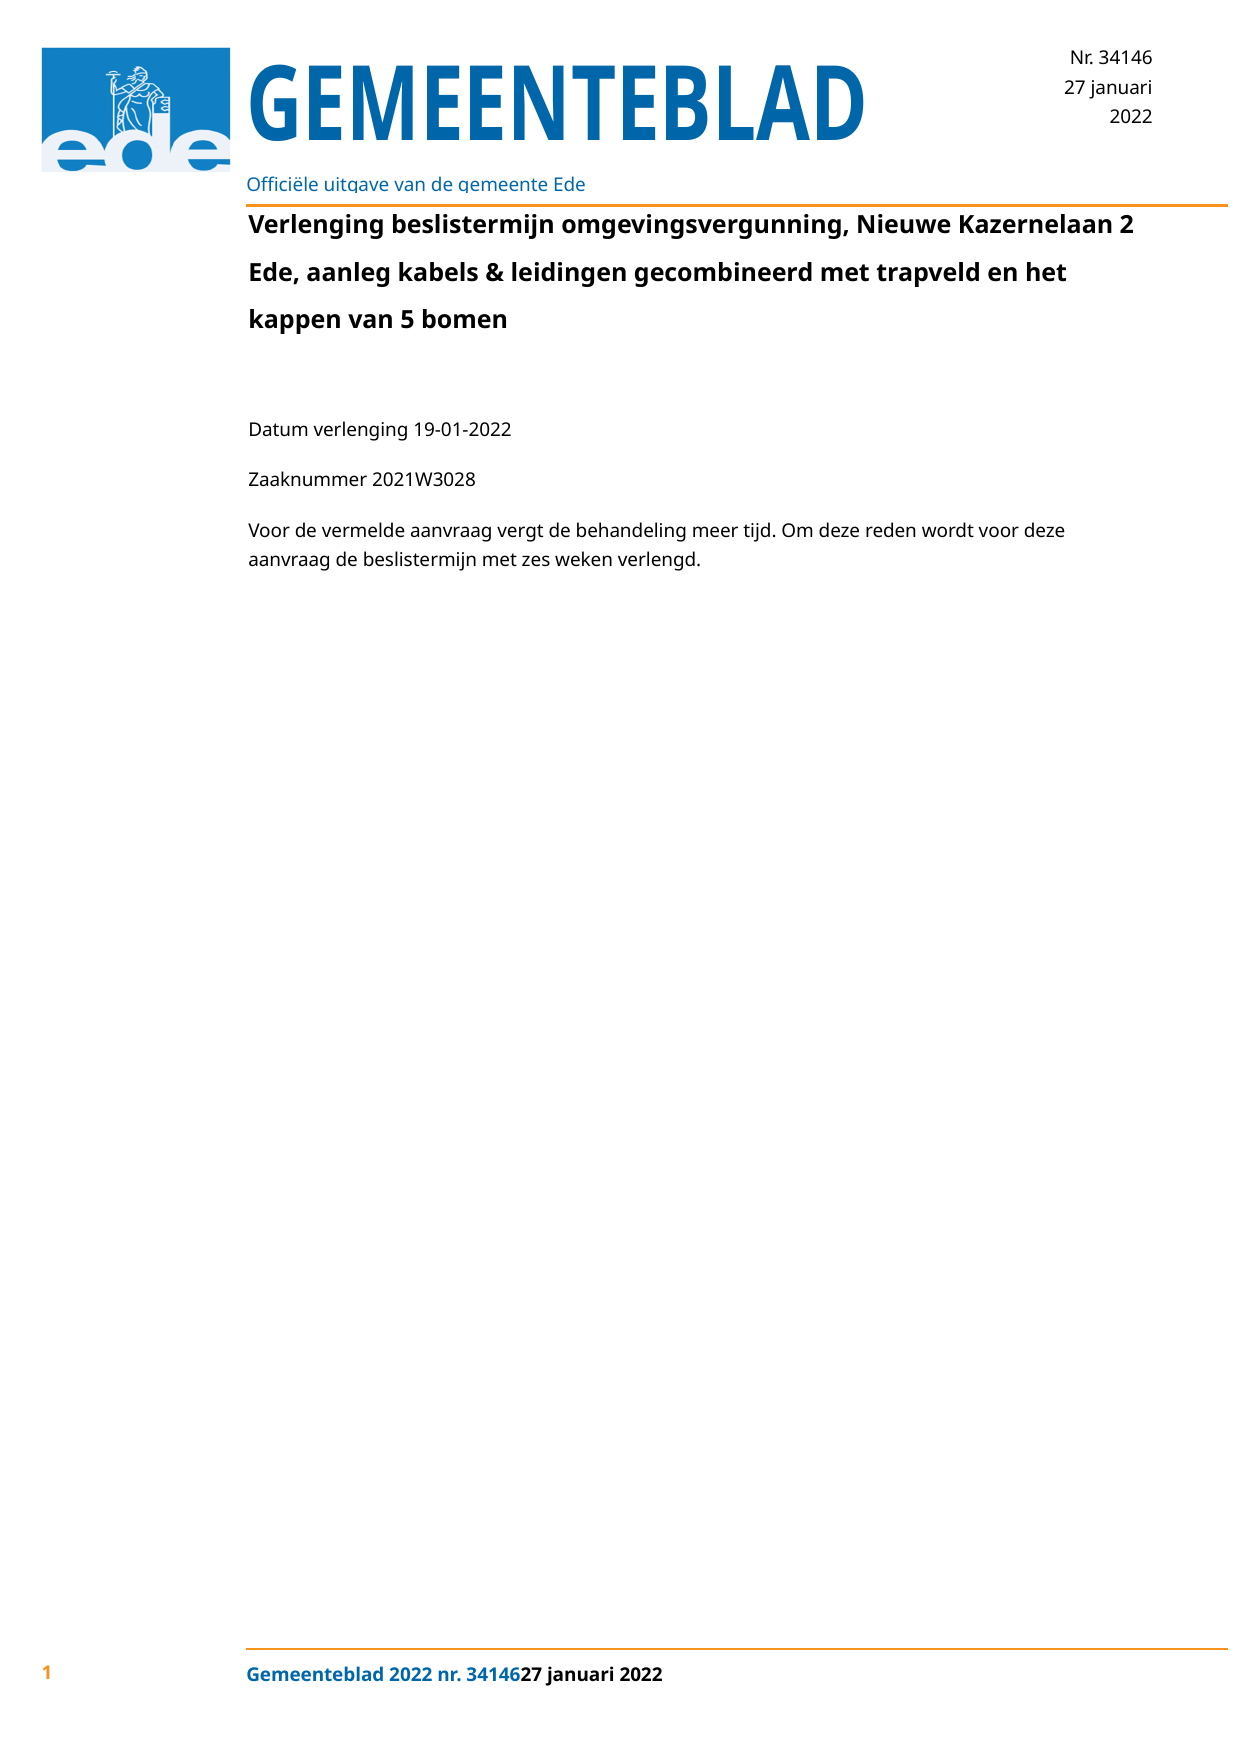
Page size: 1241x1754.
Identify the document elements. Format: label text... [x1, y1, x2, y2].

text Voor de vermelde aanvraag vergt de behandeling meer tijd. Om deze reden wordt voor deze aanvraag de beslistermijn met zes weken verlengd. [248, 517, 1152, 572]
text Verlenging beslistermijn omgevingsvergunning, Nieuwe Kazernelaan 2 Ede, aanleg kabels & leidingen gecombineerd met trapveld en het kappen van 5 bomen [248, 207, 1152, 336]
picture [41, 47, 231, 172]
text Datum verlenging 19-01-2022 [248, 416, 1152, 442]
text Zaaknummer 2021W3028 [248, 466, 1152, 492]
